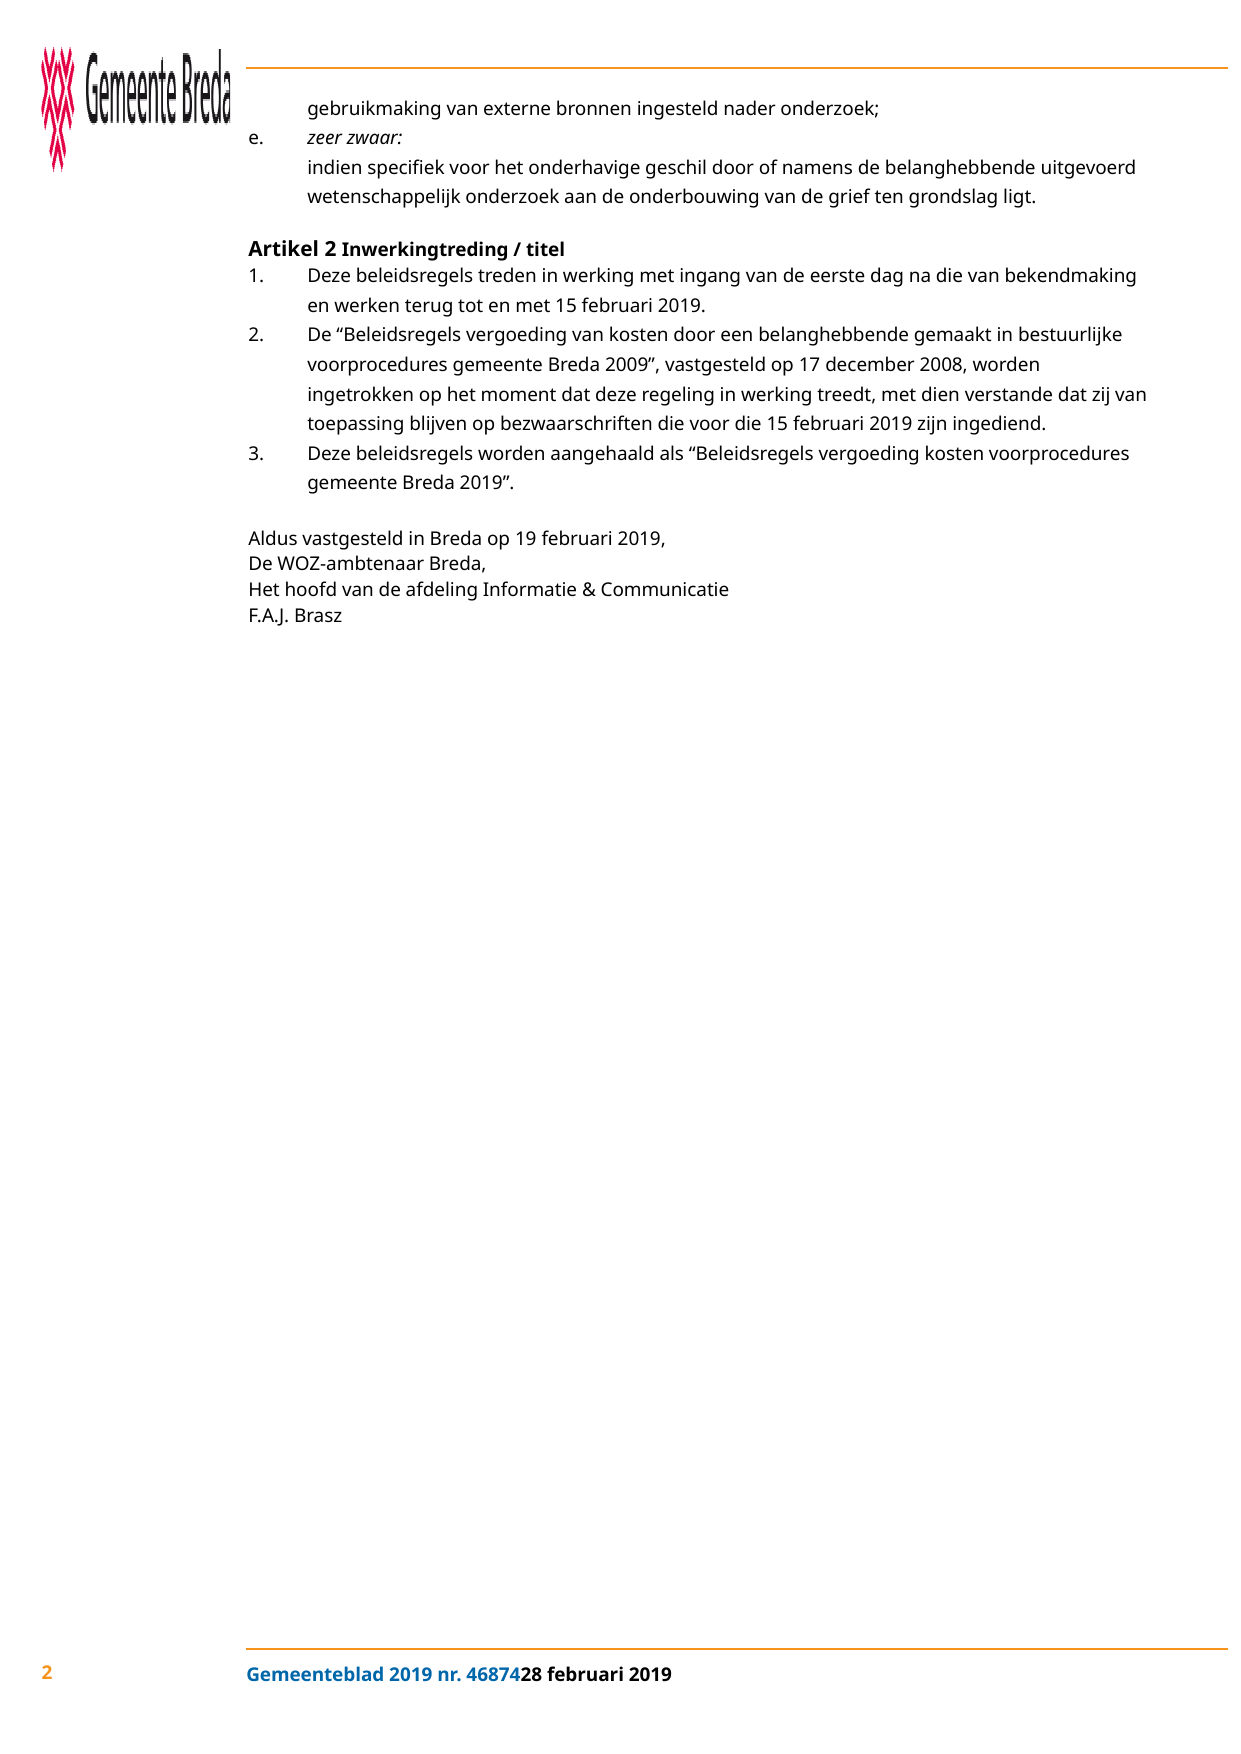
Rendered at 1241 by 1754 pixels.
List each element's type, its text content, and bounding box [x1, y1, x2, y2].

picture [41, 47, 231, 172]
list Deze beleidsregels worden aangehaald als “Beleidsregels vergoeding kosten voorprocedures gemeente Breda 2019”. [248, 440, 1152, 495]
list gebruikmaking van externe bronnen ingesteld nader onderzoek; [248, 95, 1152, 121]
text Artikel 2 Inwerkingtreding / titel [248, 234, 1152, 262]
list indien specifiek voor het onderhavige geschil door of namens de belanghebbende uitgevoerd wetenschappelijk onderzoek aan de onderbouwing van de grief ten grondslag ligt. [248, 154, 1152, 209]
list De “Beleidsregels vergoeding van kosten door een belanghebbende gemaakt in bestuurlijke voorprocedures gemeente Breda 2009”, vastgesteld op 17 december 2008, worden ingetrokken op het moment dat deze regeling in werking treedt, met dien verstande dat zij van toepassing blijven op bezwaarschriften die voor die 15 februari 2019 zijn ingediend. [248, 322, 1152, 436]
text De WOZ-ambtenaar Breda, [248, 551, 1152, 576]
text Aldus vastgesteld in Breda op 19 februari 2019, [248, 525, 1152, 551]
list Deze beleidsregels treden in werking met ingang van de eerste dag na die van bekendmaking en werken terug tot en met 15 februari 2019. [248, 262, 1152, 318]
text Het hoofd van de afdeling Informatie & Communicatie [248, 576, 1152, 602]
list zeer zwaar: [248, 124, 1152, 150]
text F.A.J. Brasz [248, 602, 1152, 628]
